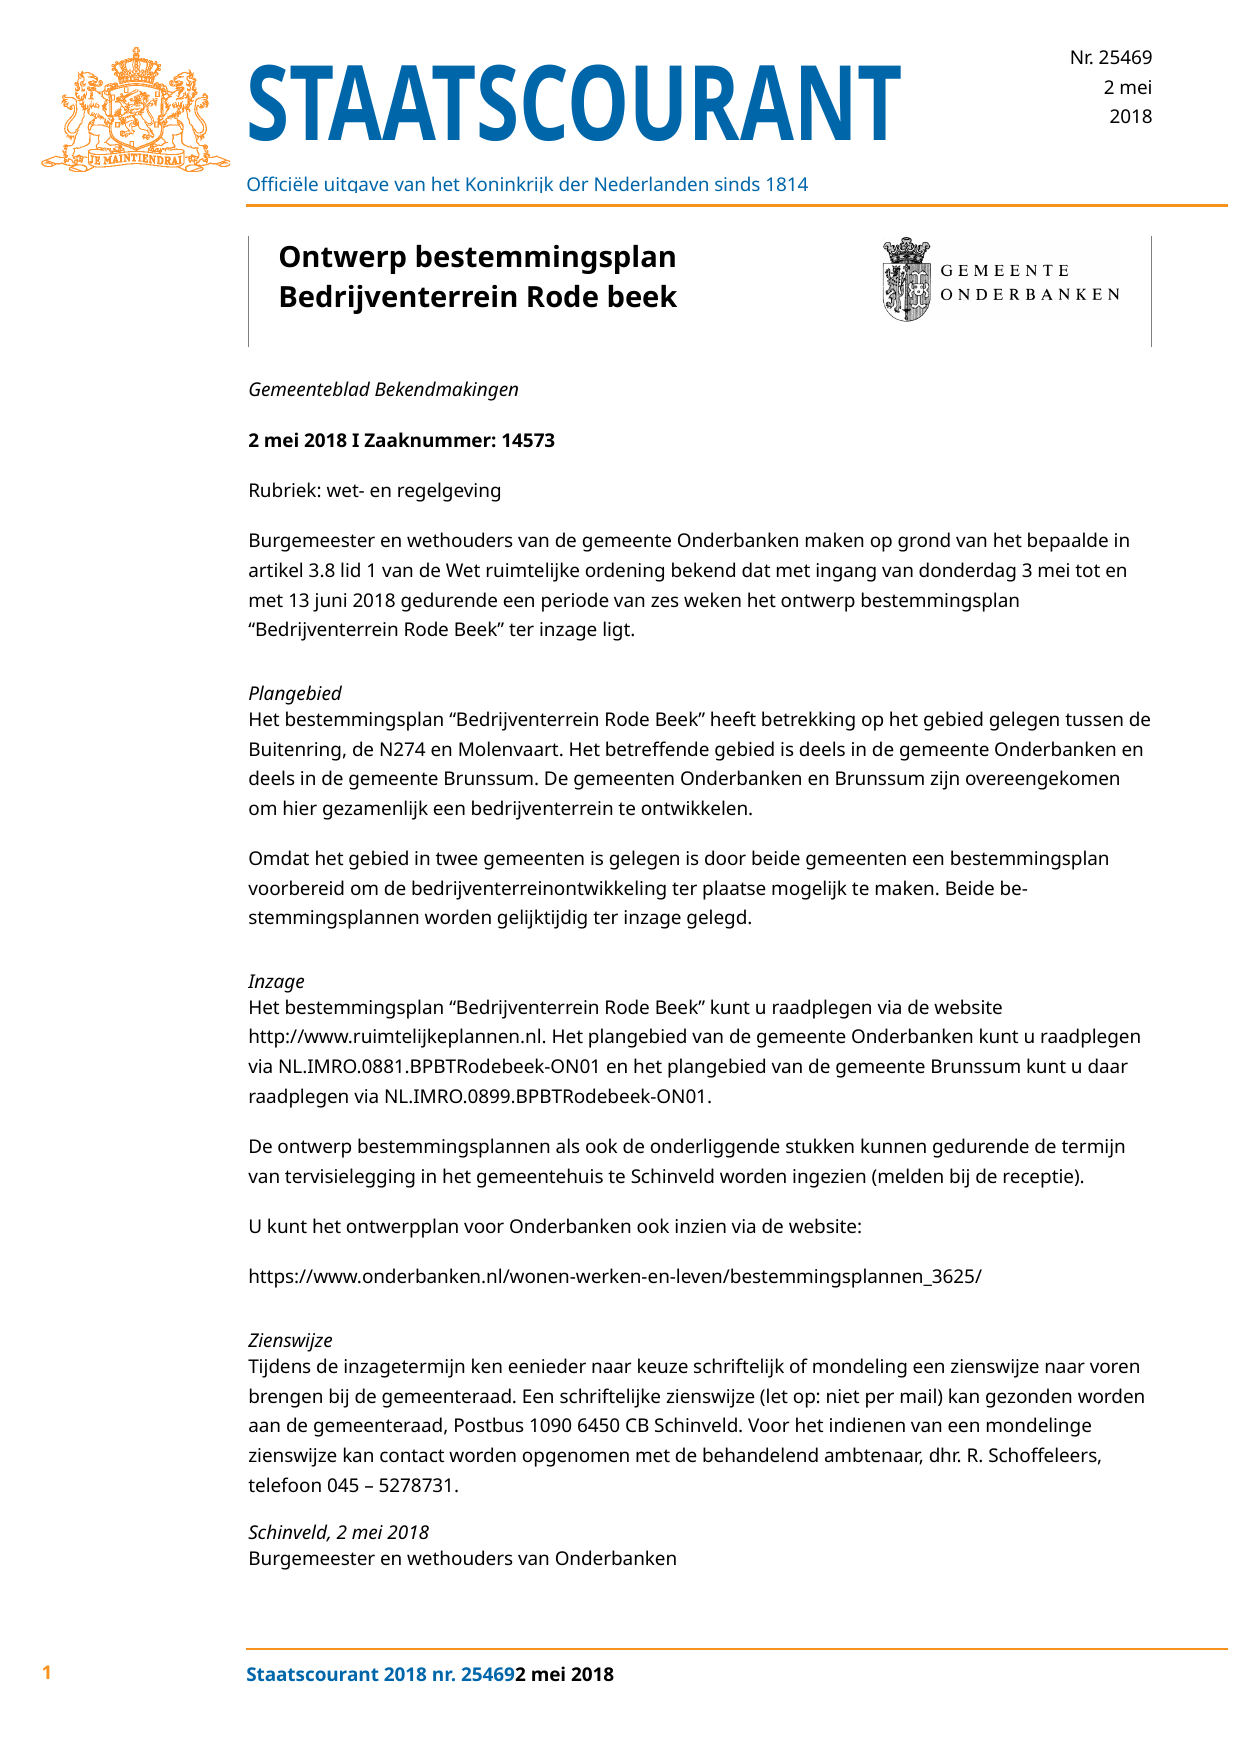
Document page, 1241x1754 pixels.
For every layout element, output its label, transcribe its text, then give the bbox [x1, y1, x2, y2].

text https://www.onderbanken.nl/wonen-werken-en-leven/bestemmingsplannen_3625/ [248, 1264, 1152, 1289]
text Zienswijze [248, 1328, 1152, 1353]
text Schinveld, 2 mei 2018 [248, 1519, 1152, 1545]
text 2 mei 2018 I Zaaknummer: 14573 [248, 427, 1152, 453]
text Het bestemmingsplan “Bedrijventerrein Rode Beek” kunt u raadplegen via de website http://www.ruimtelijkeplannen.nl. Het plangebied van de gemeente Onderbanken kunt u raadplegen via NL.IMRO.0881.BPBTRodebeek-ON01 en het plangebied van de gemeente Brunssum kunt u daar raadplegen via NL.IMRO.0899.BPBTRodebeek-ON01. [248, 994, 1152, 1109]
text Omdat het gebied in twee gemeenten is gelegen is door beide gemeenten een bestemmingsplan voorbereid om de bedrijventerreinontwikkeling ter plaatse mogelijk te maken. Beide be-stemmingsplannen worden gelijktijdig ter inzage gelegd. [248, 845, 1152, 930]
text De ontwerp bestemmingsplannen als ook de onderliggende stukken kunnen gedurende de termijn van tervisielegging in het gemeentehuis te Schinveld worden ingezien (melden bij de receptie). [248, 1133, 1152, 1189]
text Het bestemmingsplan “Bedrijventerrein Rode Beek” heeft betrekking op het gebied gelegen tussen de Buitenring, de N274 en Molenvaart. Het betreffende gebied is deels in de gemeente Onderbanken en deels in de gemeente Brunssum. De gemeenten Onderbanken en Brunssum zijn overeengekomen om hier gezamenlijk een bedrijventerrein te ontwikkelen. [248, 706, 1152, 821]
text Burgemeester en wethouders van de gemeente Onderbanken maken op grond van het bepaalde in artikel 3.8 lid 1 van de Wet ruimtelijke ordening bekend dat met ingang van donderdag 3 mei tot en met 13 juni 2018 gedurende een periode van zes weken het ontwerp bestemmingsplan “Bedrijventerrein Rode Beek” ter inzage ligt. [248, 528, 1152, 642]
picture [882, 236, 1119, 322]
text U kunt het ontwerpplan voor Onderbanken ook inzien via de website: [248, 1213, 1152, 1239]
text Plangebied [248, 680, 1152, 706]
table_header [850, 236, 1151, 347]
picture [41, 47, 231, 172]
text Rubriek: wet- en regelgeving [248, 477, 1152, 503]
table_header Ontwerp bestemmingsplan Bedrijventerrein Rode beek [249, 236, 850, 347]
text Burgemeester en wethouders van Onderbanken [248, 1545, 1152, 1571]
text Inzage [248, 968, 1152, 994]
text Gemeenteblad Bekendmakingen [248, 376, 1152, 402]
text Tijdens de inzagetermijn ken eenieder naar keuze schriftelijk of mondeling een zienswijze naar voren brengen bij de gemeenteraad. Een schriftelijke zienswijze (let op: niet per mail) kan gezonden worden aan de gemeenteraad, Postbus 1090 6450 CB Schinveld. Voor het indienen van een mondelinge zienswijze kan contact worden opgenomen met de behandelend ambtenaar, dhr. R. Schoffeleers, telefoon 045 – 5278731. [248, 1353, 1152, 1497]
